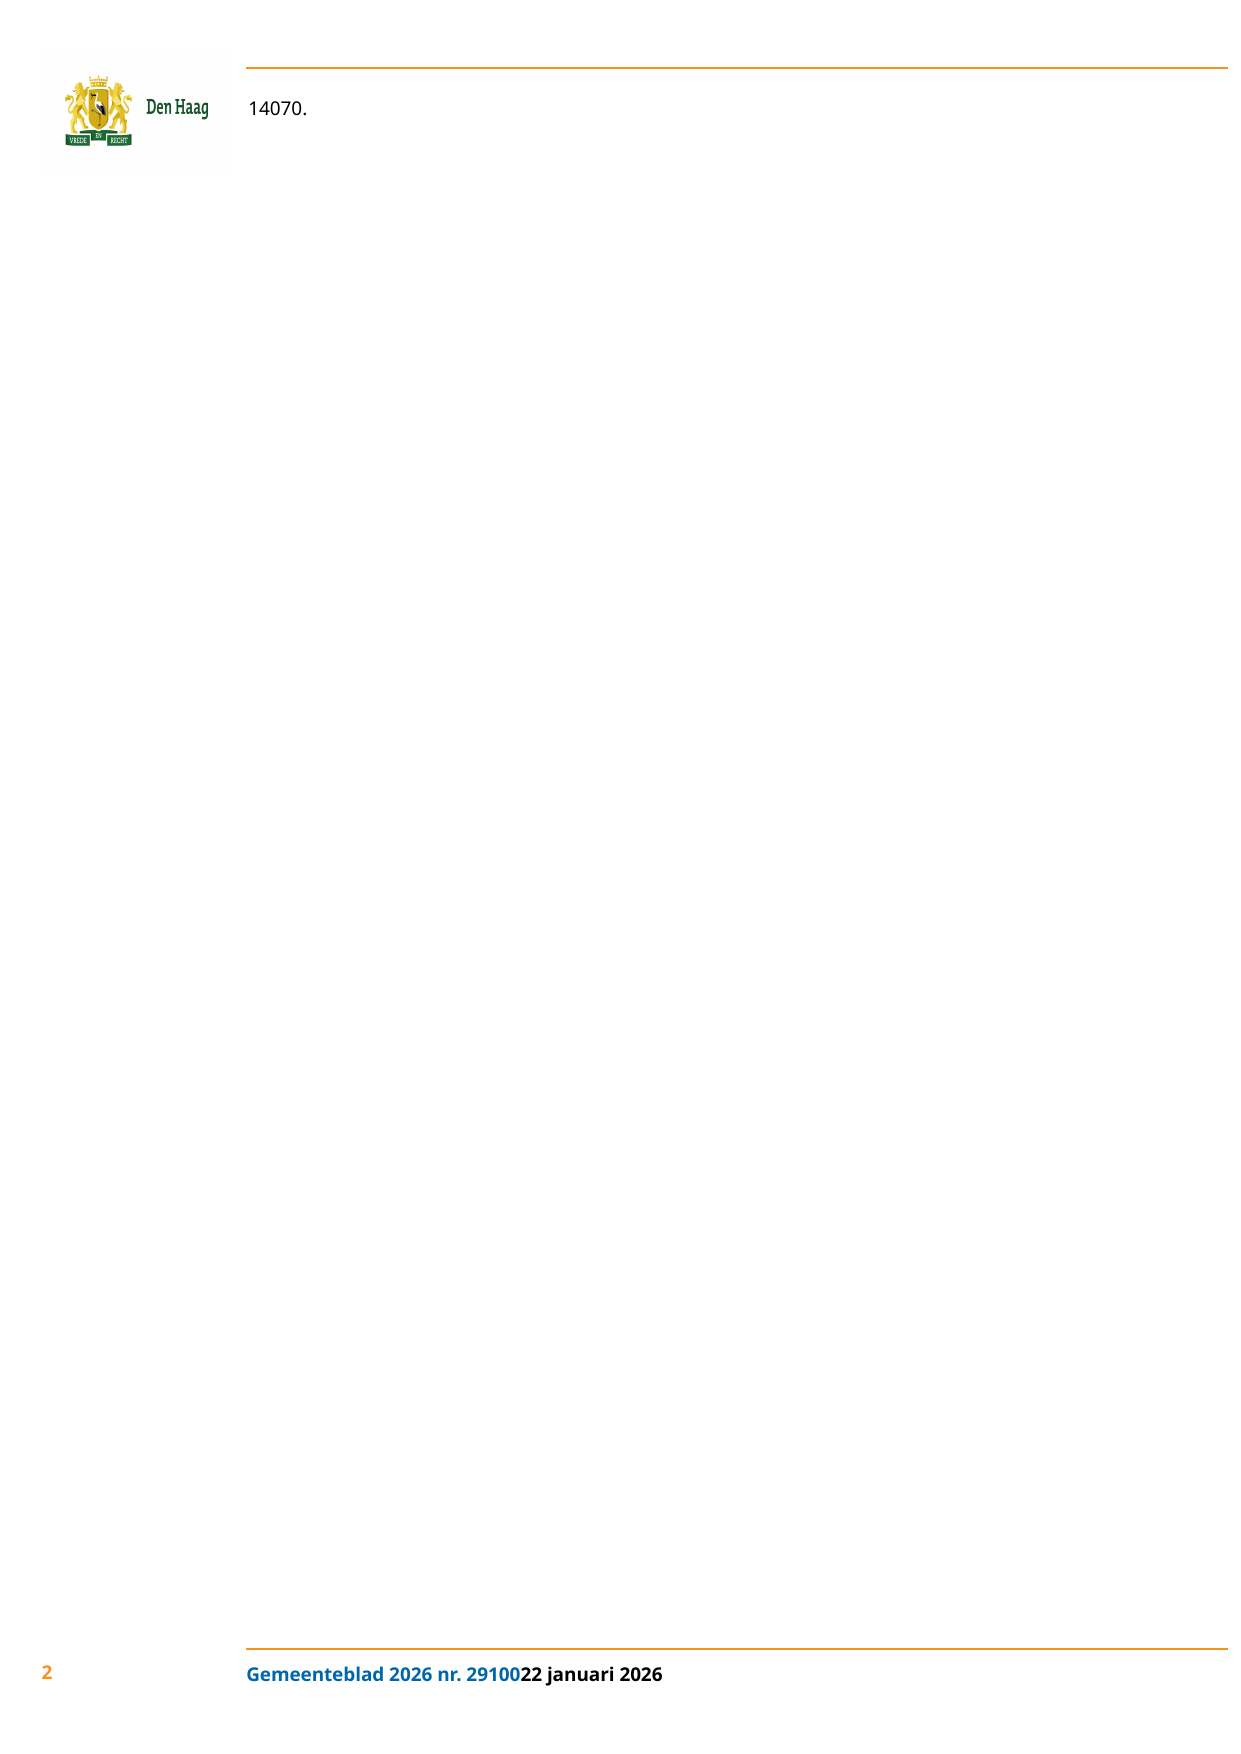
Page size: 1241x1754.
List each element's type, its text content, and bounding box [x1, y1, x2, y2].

picture [41, 47, 231, 172]
text 14070. [248, 95, 1152, 121]
